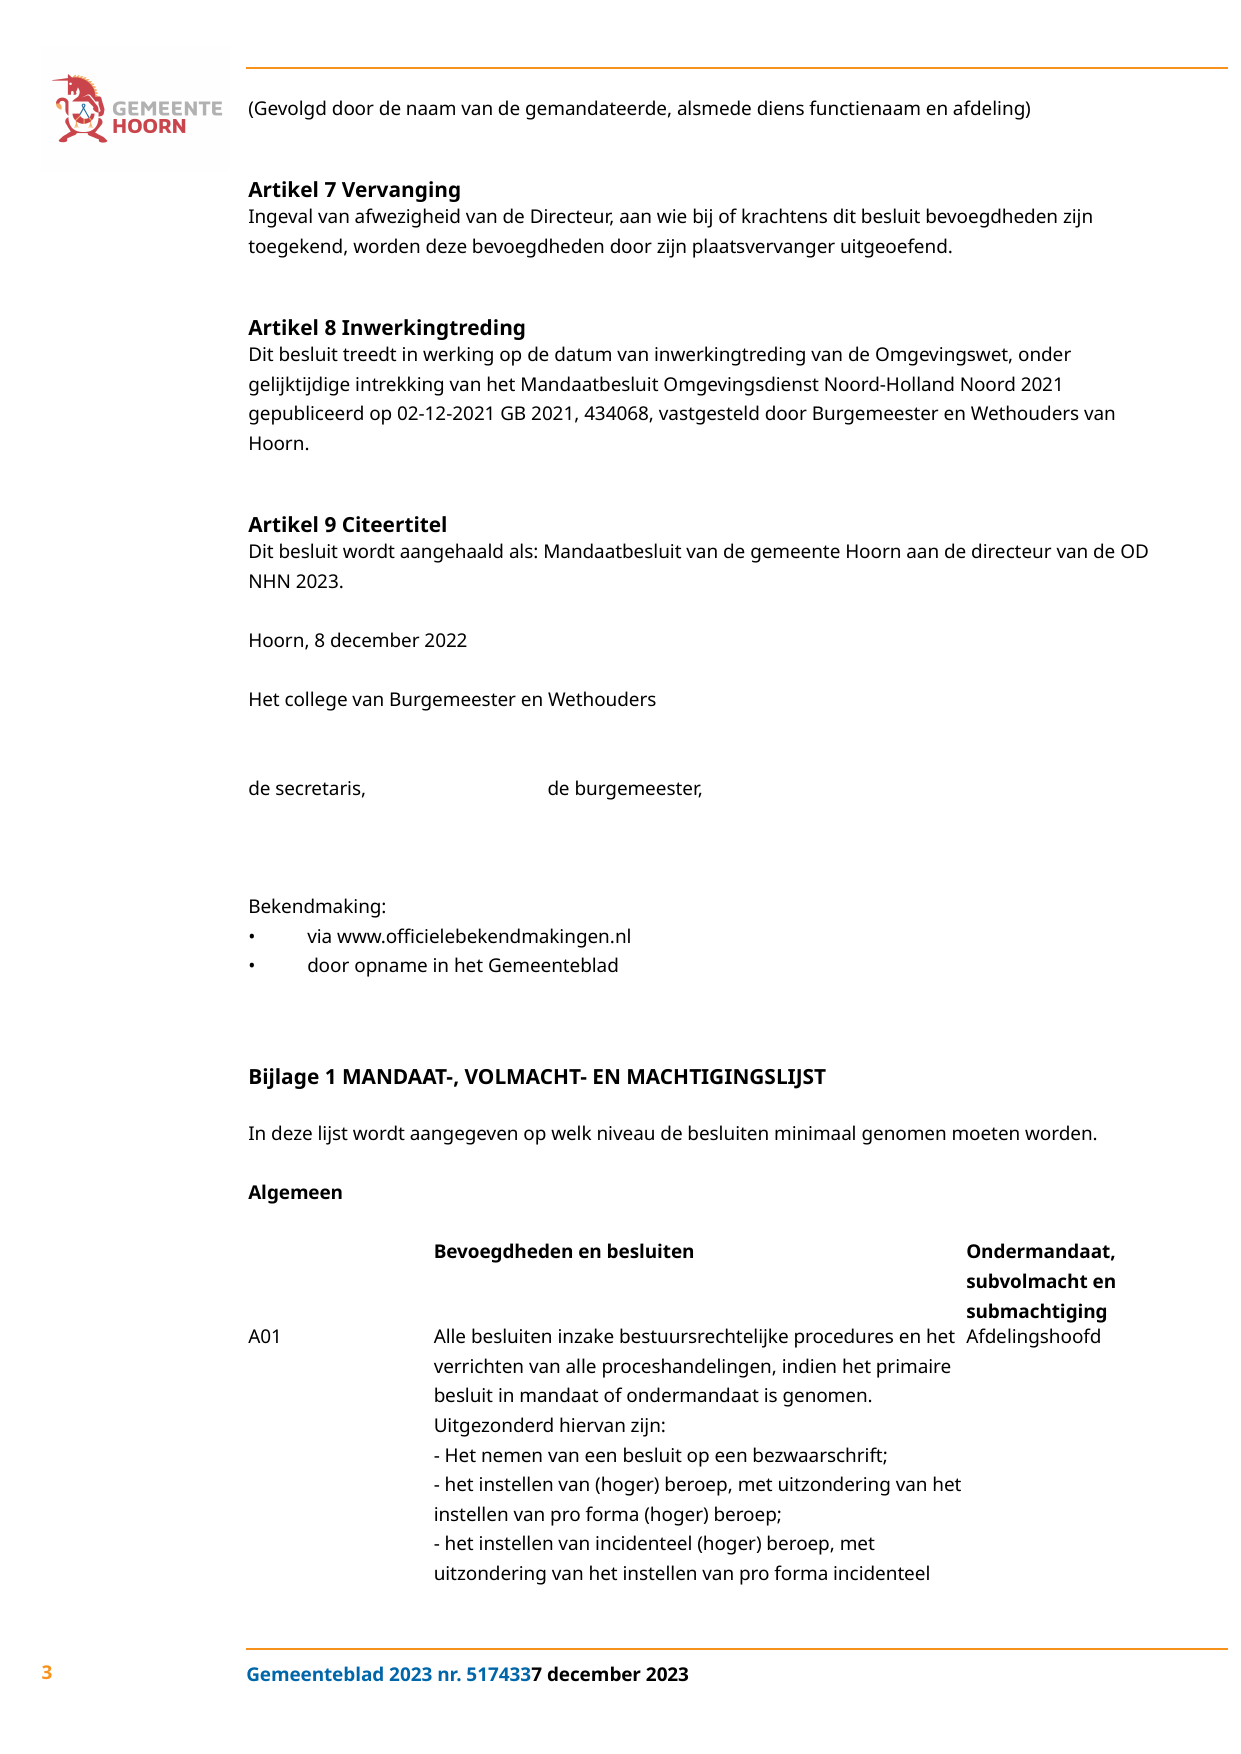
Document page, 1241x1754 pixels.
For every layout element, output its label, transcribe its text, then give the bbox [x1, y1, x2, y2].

text Hoorn, 8 december 2022 [248, 627, 1152, 653]
table_header Bevoegdheden en besluiten [434, 1239, 966, 1323]
text de secretaris, de burgemeester, [248, 775, 1152, 801]
text Bijlage 1 MANDAAT-, VOLMACHT- EN MACHTIGINGSLIJST [248, 1062, 1152, 1091]
table_cell Alle besluiten inzake bestuursrechtelijke procedures en het verrichten van alle proceshandelingen, indien het primaire besluit in mandaat of ondermandaat is genomen. Uitgezonderd hiervan zijn: - Het nemen van een besluit op een bezwaarschrift; - het instellen van (hoger) beroep, met uitzondering van het instellen van pro forma (hoger) beroep; - het instellen van incidenteel (hoger) beroep, met uitzondering van het instellen van pro forma incidenteel [434, 1324, 966, 1586]
text Algemeen [248, 1179, 1152, 1205]
table_cell A01 [248, 1324, 433, 1586]
text (Gevolgd door de naam van de gemandateerde, alsmede diens functienaam en afdeling) [248, 95, 1152, 121]
text Dit besluit wordt aangehaald als: Mandaatbesluit van de gemeente Hoorn aan de directeur van de OD NHN 2023. [248, 538, 1152, 594]
picture [41, 47, 231, 172]
text Artikel 7 Vervanging [248, 175, 1152, 203]
text Artikel 8 Inwerkingtreding [248, 313, 1152, 341]
text Bekendmaking: [248, 893, 1152, 919]
text Ingeval van afwezigheid van de Directeur, aan wie bij of krachtens dit besluit bevoegdheden zijn toegekend, worden deze bevoegdheden door zijn plaatsvervanger uitgeoefend. [248, 203, 1152, 258]
text Dit besluit treedt in werking op de datum van inwerkingtreding van de Omgevingswet, onder gelijktijdige intrekking van het Mandaatbesluit Omgevingsdienst Noord-Holland Noord 2021 gepubliceerd op 02-12-2021 GB 2021, 434068, vastgesteld door Burgemeester en Wethouders van Hoorn. [248, 341, 1152, 456]
table_header Ondermandaat, subvolmacht en submachtiging [966, 1239, 1152, 1323]
table_header [248, 1239, 433, 1323]
table_cell Afdelingshoofd [966, 1324, 1152, 1586]
text In deze lijst wordt aangegeven op welk niveau de besluiten minimaal genomen moeten worden. [248, 1120, 1152, 1146]
text Artikel 9 Citeertitel [248, 510, 1152, 538]
text Het college van Burgemeester en Wethouders [248, 686, 1152, 712]
list via www.officielebekendmakingen.nl [248, 923, 1152, 949]
list door opname in het Gemeenteblad [248, 953, 1152, 978]
